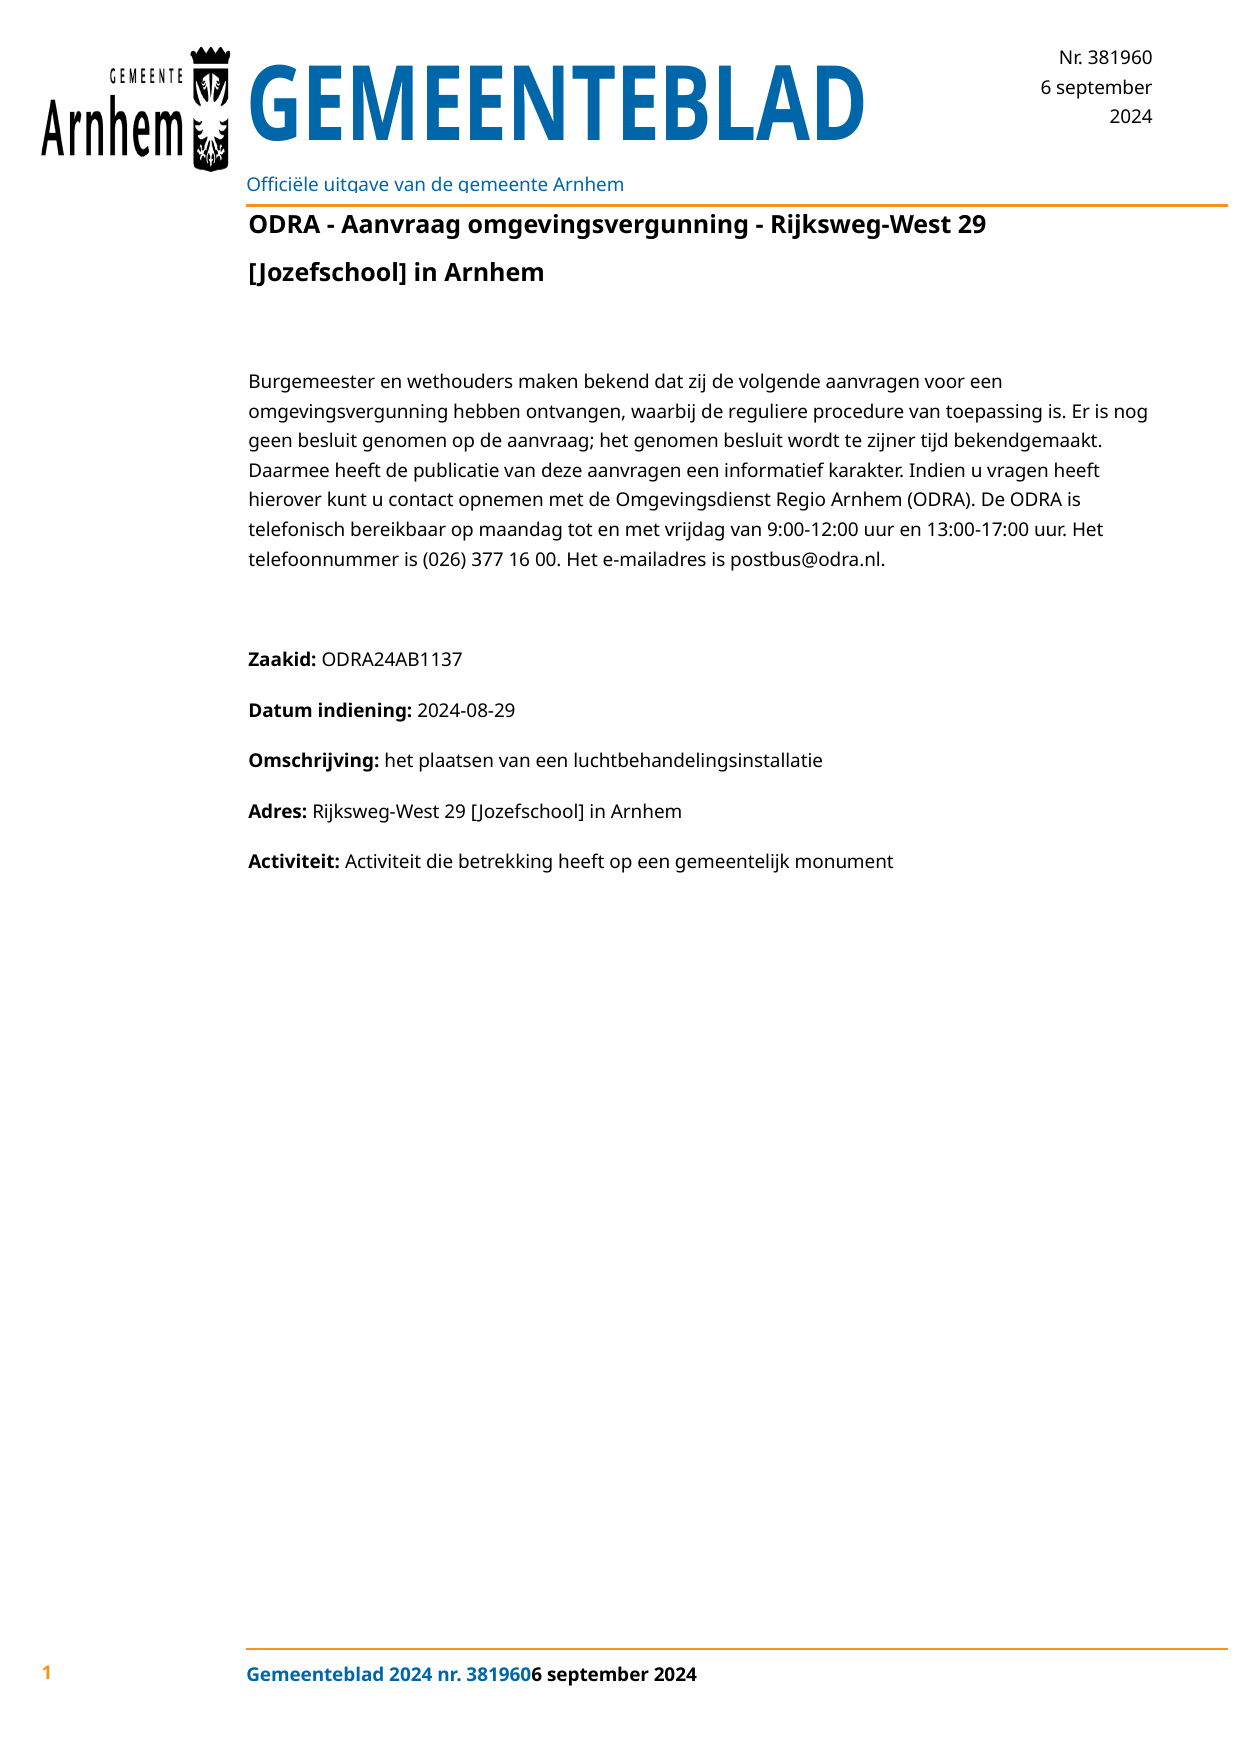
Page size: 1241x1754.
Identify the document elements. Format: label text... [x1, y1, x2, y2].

text Datum indiening: 2024-08-29 [248, 697, 1152, 723]
text Adres: Rijksweg-West 29 [Jozefschool] in Arnhem [248, 798, 1152, 824]
text Activiteit: Activiteit die betrekking heeft op een gemeentelijk monument [248, 848, 1152, 874]
picture [41, 47, 231, 172]
text Zaakid: ODRA24AB1137 [248, 647, 1152, 672]
text ODRA - Aanvraag omgevingsvergunning - Rijksweg-West 29 [Jozefschool] in Arnhem [248, 207, 1152, 288]
text Burgemeester en wethouders maken bekend dat zij de volgende aanvragen voor een omgevingsvergunning hebben ontvangen, waarbij de reguliere procedure van toepassing is. Er is nog geen besluit genomen op de aanvraag; het genomen besluit wordt te zijner tijd bekendgemaakt. Daarmee heeft de publicatie van deze aanvragen een informatief karakter. Indien u vragen heeft hierover kunt u contact opnemen met de Omgevingsdienst Regio Arnhem (ODRA). De ODRA is telefonisch bereikbaar op maandag tot en met vrijdag van 9:00-12:00 uur en 13:00-17:00 uur. Het telefoonnummer is (026) 377 16 00. Het e-mailadres is postbus@odra.nl. [248, 368, 1152, 572]
text Omschrijving: het plaatsen van een luchtbehandelingsinstallatie [248, 747, 1152, 773]
